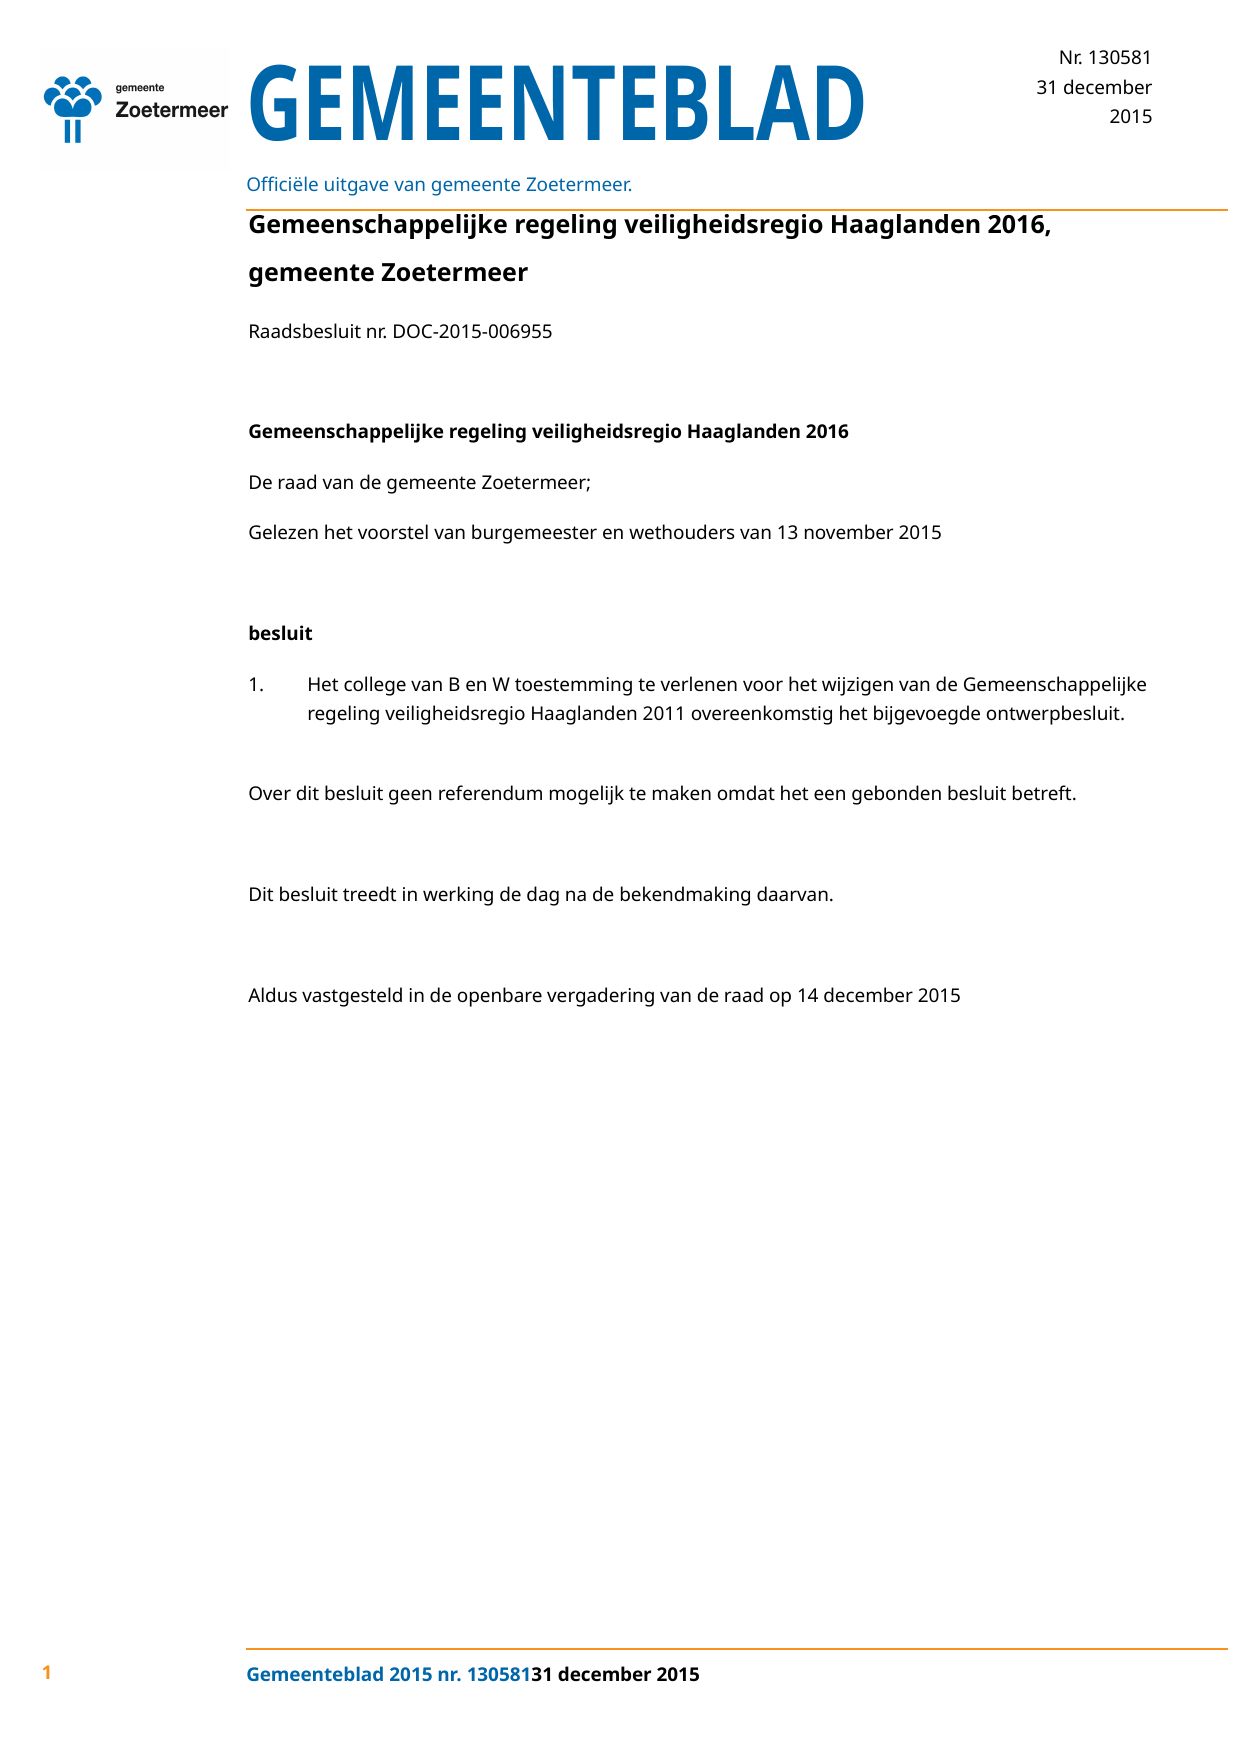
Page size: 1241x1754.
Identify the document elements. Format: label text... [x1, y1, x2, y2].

list Het college van B en W toestemming te verlenen voor het wijzigen van de Gemeenschappelijke regeling veiligheidsregio Haaglanden 2011 overeenkomstig het bijgevoegde ontwerpbesluit. [248, 671, 1152, 726]
text Gemeenschappelijke regeling veiligheidsregio Haaglanden 2016, gemeente Zoetermeer [248, 211, 1152, 288]
text besluit [248, 620, 1152, 646]
text Over dit besluit geen referendum mogelijk te maken omdat het een gebonden besluit betreft. [248, 780, 1152, 806]
text Aldus vastgesteld in de openbare vergadering van de raad op 14 december 2015 [248, 982, 1152, 1008]
text Gelezen het voorstel van burgemeester en wethouders van 13 november 2015 [248, 519, 1152, 545]
text De raad van de gemeente Zoetermeer; [248, 469, 1152, 495]
text Dit besluit treedt in werking de dag na de bekendmaking daarvan. [248, 881, 1152, 907]
picture [41, 47, 231, 172]
text Raadsbesluit nr. DOC-2015-006955 [248, 318, 1152, 344]
text Gemeenschappelijke regeling veiligheidsregio Haaglanden 2016 [248, 419, 1152, 444]
